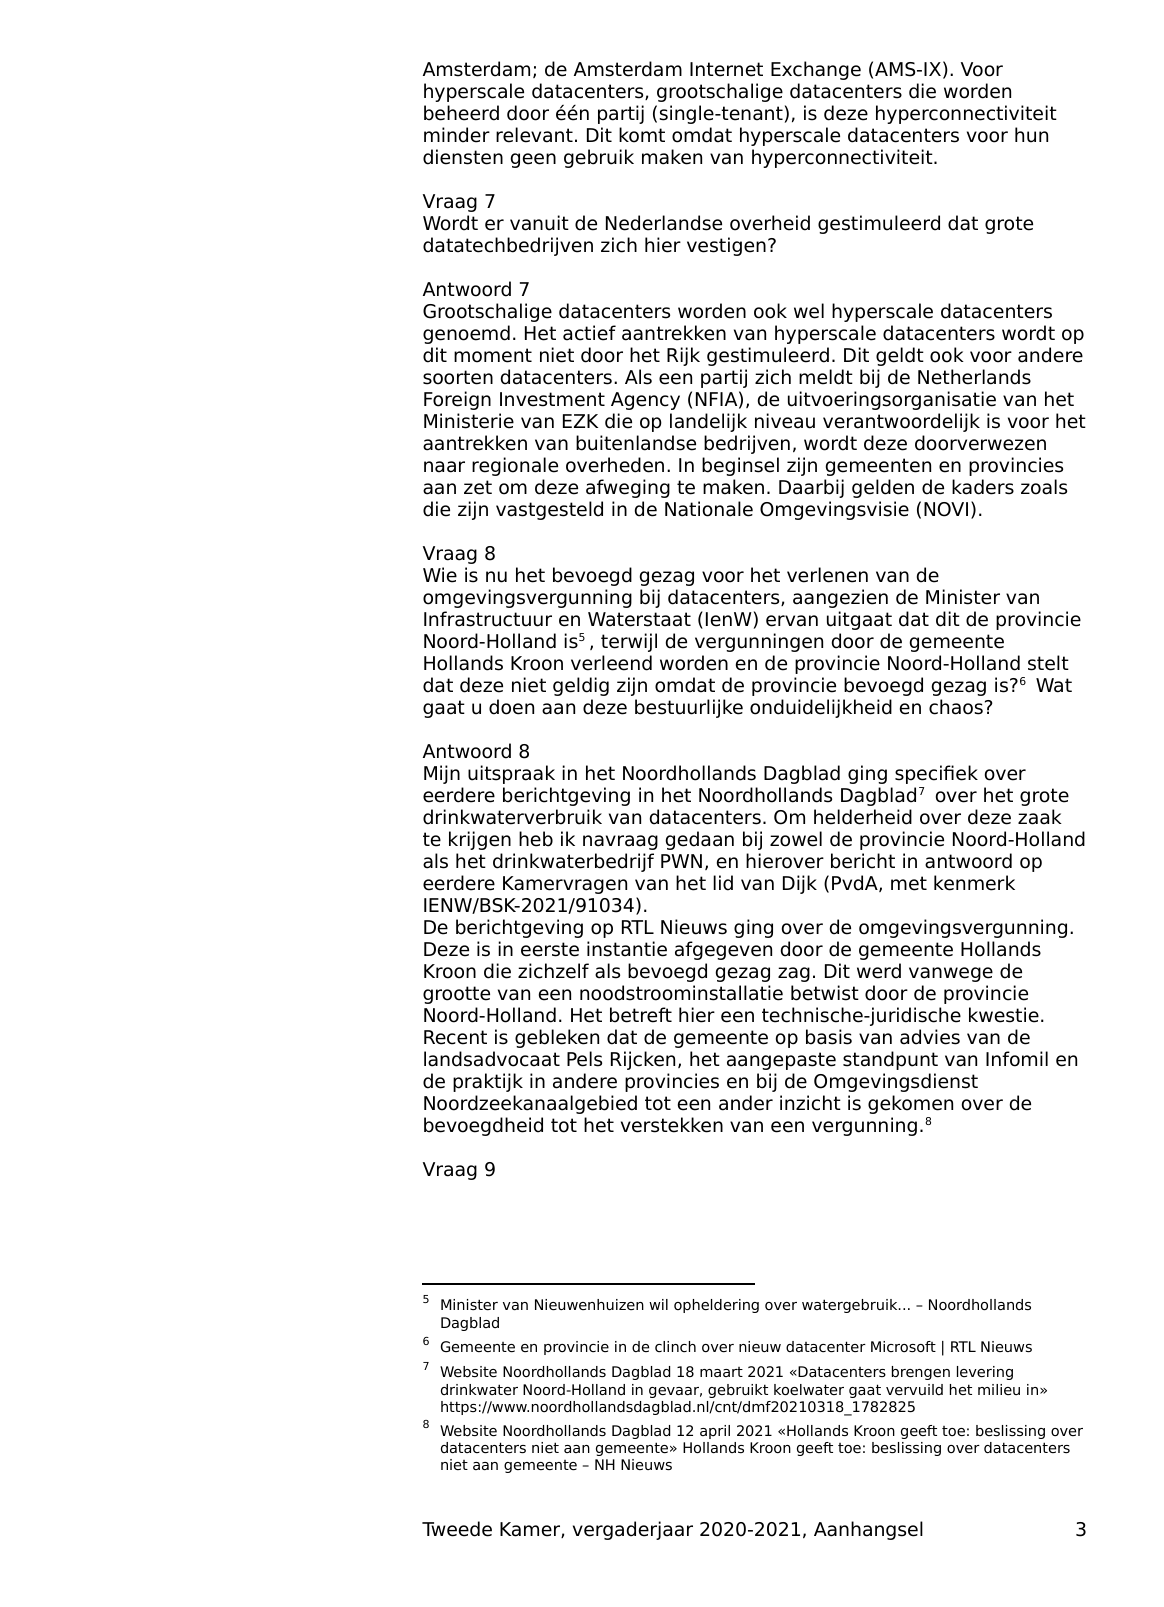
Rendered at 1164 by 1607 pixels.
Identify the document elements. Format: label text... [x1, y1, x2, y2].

text Mijn uitspraak in het Noordhollands Dagblad ging specifiek over eerdere berichtgeving in het Noordhollands Dagblad over het grote drinkwaterverbruik van datacenters. Om helderheid over deze zaak te krijgen heb ik navraag gedaan bij zowel de provincie Noord-Holland als het drinkwaterbedrijf PWN, en hierover bericht in antwoord op eerdere Kamervragen van het lid van Dijk (PvdA, met kenmerk IENW/BSK-2021/91034). [422, 763, 1087, 917]
text Website Noordhollands Dagblad 18 maart 2021 «Datacenters brengen levering drinkwater Noord-Holland in gevaar, gebruikt koelwater gaat vervuild het milieu in» https://www.noordhollandsdagblad.nl/cnt/dmf20210318_1782825 [422, 1360, 1087, 1416]
text Vraag 7 [422, 191, 1087, 213]
text Antwoord 7 [422, 279, 1087, 301]
text Antwoord 8 [422, 741, 1087, 763]
text Vraag 8 [422, 543, 1087, 565]
text De berichtgeving op RTL Nieuws ging over de omgevingsvergunning. Deze is in eerste instantie afgegeven door de gemeente Hollands Kroon die zichzelf als bevoegd gezag zag. Dit werd vanwege de grootte van een noodstroominstallatie betwist door de provincie Noord-Holland. Het betreft hier een technische-juridische kwestie. Recent is gebleken dat de gemeente op basis van advies van de landsadvocaat Pels Rijcken, het aangepaste standpunt van Infomil en de praktijk in andere provincies en bij de Omgevingsdienst Noordzeekanaalgebied tot een ander inzicht is gekomen over de bevoegdheid tot het verstekken van een vergunning. [422, 917, 1087, 1137]
text Wordt er vanuit de Nederlandse overheid gestimuleerd dat grote datatechbedrijven zich hier vestigen? [422, 213, 1087, 257]
text Wie is nu het bevoegd gezag voor het verlenen van de omgevingsvergunning bij datacenters, aangezien de Minister van Infrastructuur en Waterstaat (IenW) ervan uitgaat dat dit de provincie Noord-Holland is, terwijl de vergunningen door de gemeente Hollands Kroon verleend worden en de provincie Noord-Holland stelt dat deze niet geldig zijn omdat de provincie bevoegd gezag is? Wat gaat u doen aan deze bestuurlijke onduidelijkheid en chaos? [422, 565, 1087, 719]
text Website Noordhollands Dagblad 12 april 2021 «Hollands Kroon geeft toe: beslissing over datacenters niet aan gemeente» Hollands Kroon geeft toe: beslissing over datacenters niet aan gemeente – NH Nieuws [422, 1418, 1087, 1474]
text Vraag 9 [422, 1159, 1087, 1181]
text Grootschalige datacenters worden ook wel hyperscale datacenters genoemd. Het actief aantrekken van hyperscale datacenters wordt op dit moment niet door het Rijk gestimuleerd. Dit geldt ook voor andere soorten datacenters. Als een partij zich meldt bij de Netherlands Foreign Investment Agency (NFIA), de uitvoeringsorganisatie van het Ministerie van EZK die op landelijk niveau verantwoordelijk is voor het aantrekken van buitenlandse bedrijven, wordt deze doorverwezen naar regionale overheden. In beginsel zijn gemeenten en provincies aan zet om deze afweging te maken. Daarbij gelden de kaders zoals die zijn vastgesteld in de Nationale Omgevingsvisie (NOVI). [422, 301, 1087, 521]
text Amsterdam; de Amsterdam Internet Exchange (AMS-IX). Voor hyperscale datacenters, grootschalige datacenters die worden beheerd door één partij (single-tenant), is deze hyperconnectiviteit minder relevant. Dit komt omdat hyperscale datacenters voor hun diensten geen gebruik maken van hyperconnectiviteit. [422, 59, 1087, 169]
text Minister van Nieuwenhuizen wil opheldering over watergebruik... – Noordhollands Dagblad [422, 1293, 1087, 1332]
text Gemeente en provincie in de clinch over nieuw datacenter Microsoft | RTL Nieuws [422, 1335, 1087, 1357]
